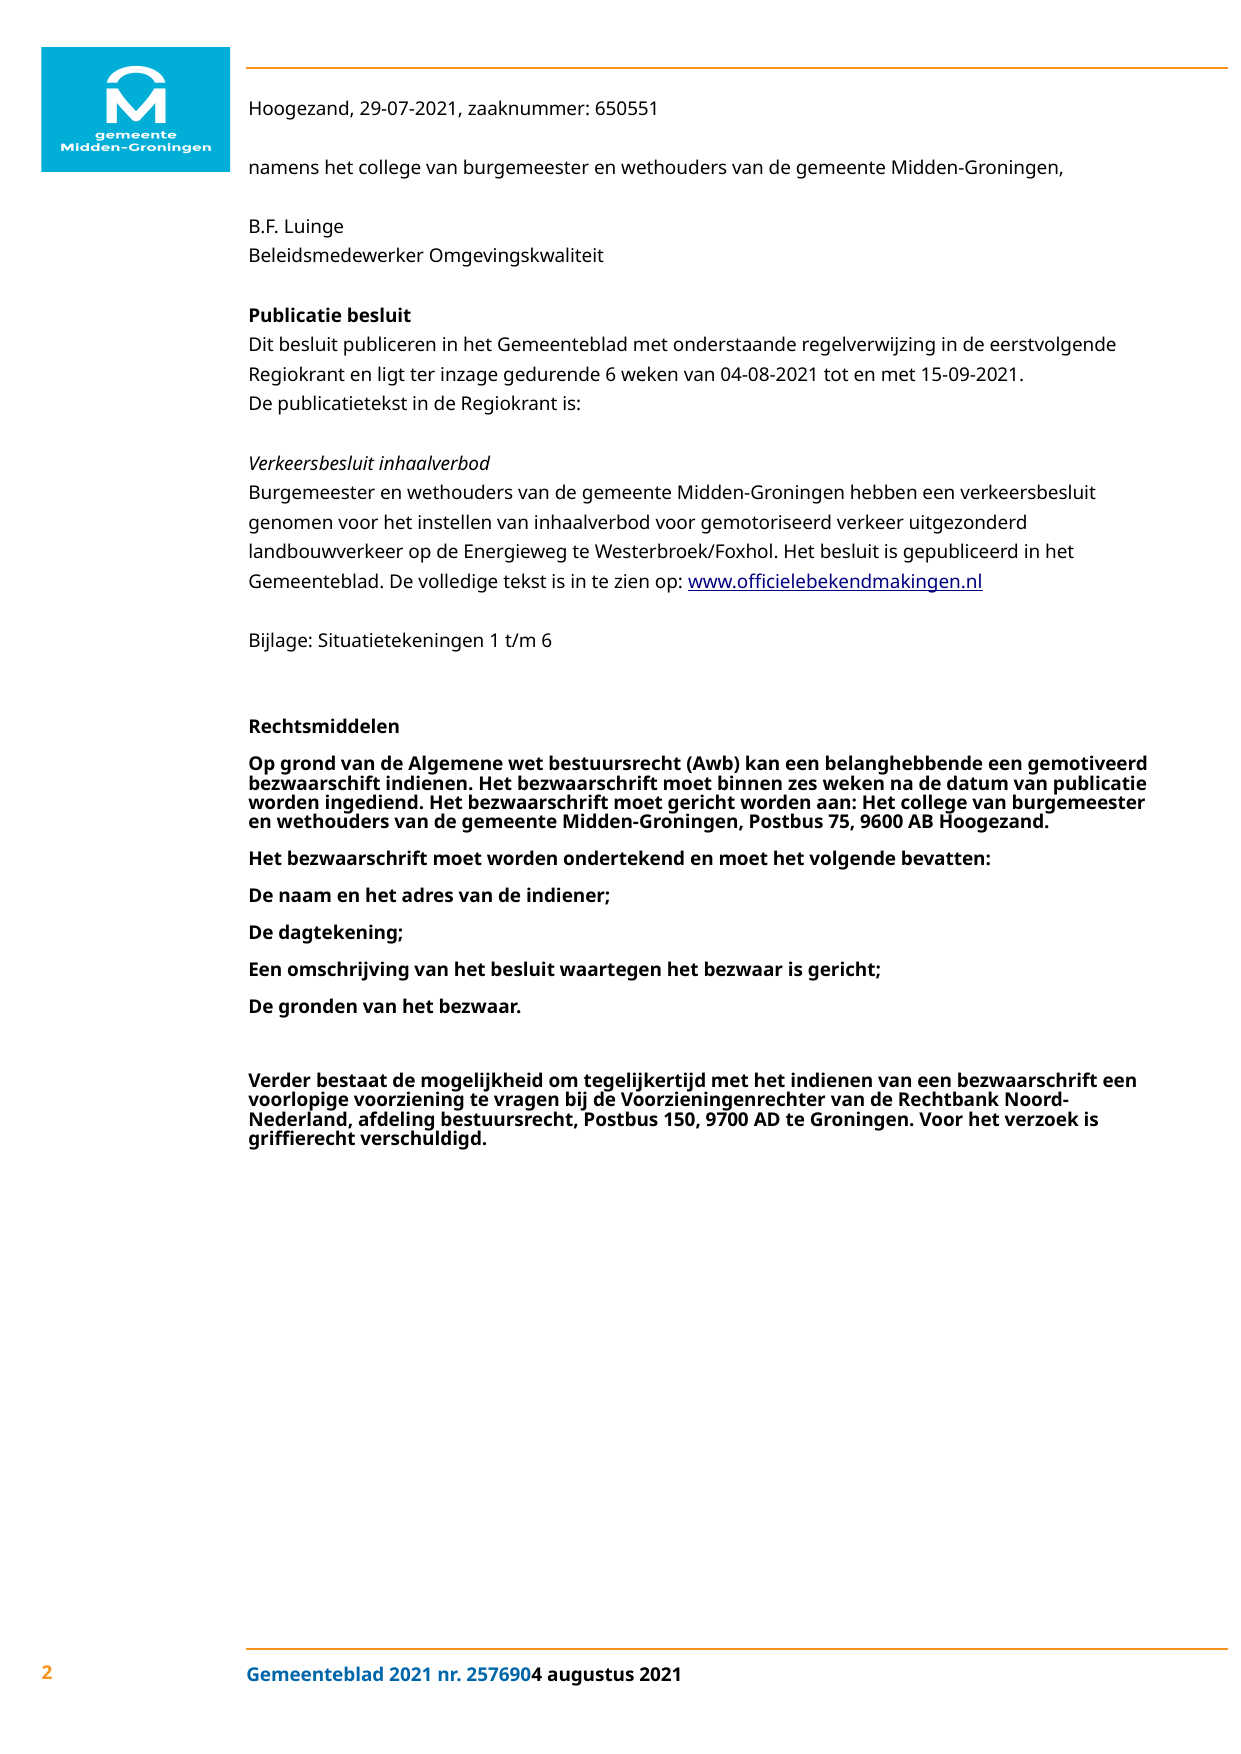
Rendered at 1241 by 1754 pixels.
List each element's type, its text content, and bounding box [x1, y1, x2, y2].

text Een omschrijving van het besluit waartegen het bezwaar is gericht; [248, 961, 1152, 980]
text Bijlage: Situatietekeningen 1 t/m 6 [248, 627, 1152, 653]
text De naam en het adres van de indiener; [248, 887, 1152, 906]
text Hoogezand, 29-07-2021, zaaknummer: 650551 [248, 95, 1152, 121]
text Verder bestaat de mogelijkheid om tegelijkertijd met het indienen van een bezwaarschrift een voorlopige voorziening te vragen bij de Voorzieningenrechter van de Rechtbank Noord-Nederland, afdeling bestuursrecht, Postbus 150, 9700 AD te Groningen. Voor het verzoek is griffierecht verschuldigd. [248, 1072, 1152, 1149]
text namens het college van burgemeester en wethouders van de gemeente Midden-Groningen, [248, 154, 1152, 180]
text Beleidsmedewerker Omgevingskwaliteit [248, 243, 1152, 268]
text De dagtekening; [248, 924, 1152, 943]
text De gronden van het bezwaar. [248, 998, 1152, 1017]
text Dit besluit publiceren in het Gemeenteblad met onderstaande regelverwijzing in de eerstvolgende Regiokrant en ligt ter inzage gedurende 6 weken van 04-08-2021 tot en met 15-09-2021. [248, 331, 1152, 387]
text Het bezwaarschrift moet worden ondertekend en moet het volgende bevatten: [248, 850, 1152, 869]
text Rechtsmiddelen [248, 718, 1152, 738]
picture [184, 146, 190, 153]
picture [107, 89, 165, 122]
picture [108, 66, 164, 82]
text Burgemeester en wethouders van de gemeente Midden-Groningen hebben een verkeersbesluit genomen voor het instellen van inhaalverbod voor gemotoriseerd verkeer uitgezonderd landbouwverkeer op de Energieweg te Westerbroek/Foxhol. Het besluit is gepubliceerd in het Gemeenteblad. De volledige tekst is in te zien op: www.officielebekendmakingen.nl [248, 479, 1152, 594]
text Publicatie besluit [248, 302, 1152, 328]
text De publicatietekst in de Regiokrant is: [248, 391, 1152, 416]
text Verkeersbesluit inhaalverbod [248, 450, 1152, 476]
text Op grond van de Algemene wet bestuursrecht (Awb) kan een belanghebbende een gemotiveerd bezwaarschift indienen. Het bezwaarschrift moet binnen zes weken na de datum van publicatie worden ingediend. Het bezwaarschrift moet gericht worden aan: Het college van burgemeester en wethouders van de gemeente Midden-Groningen, Postbus 75, 9600 AB Hoogezand. [248, 755, 1152, 832]
text B.F. Luinge [248, 213, 1152, 239]
